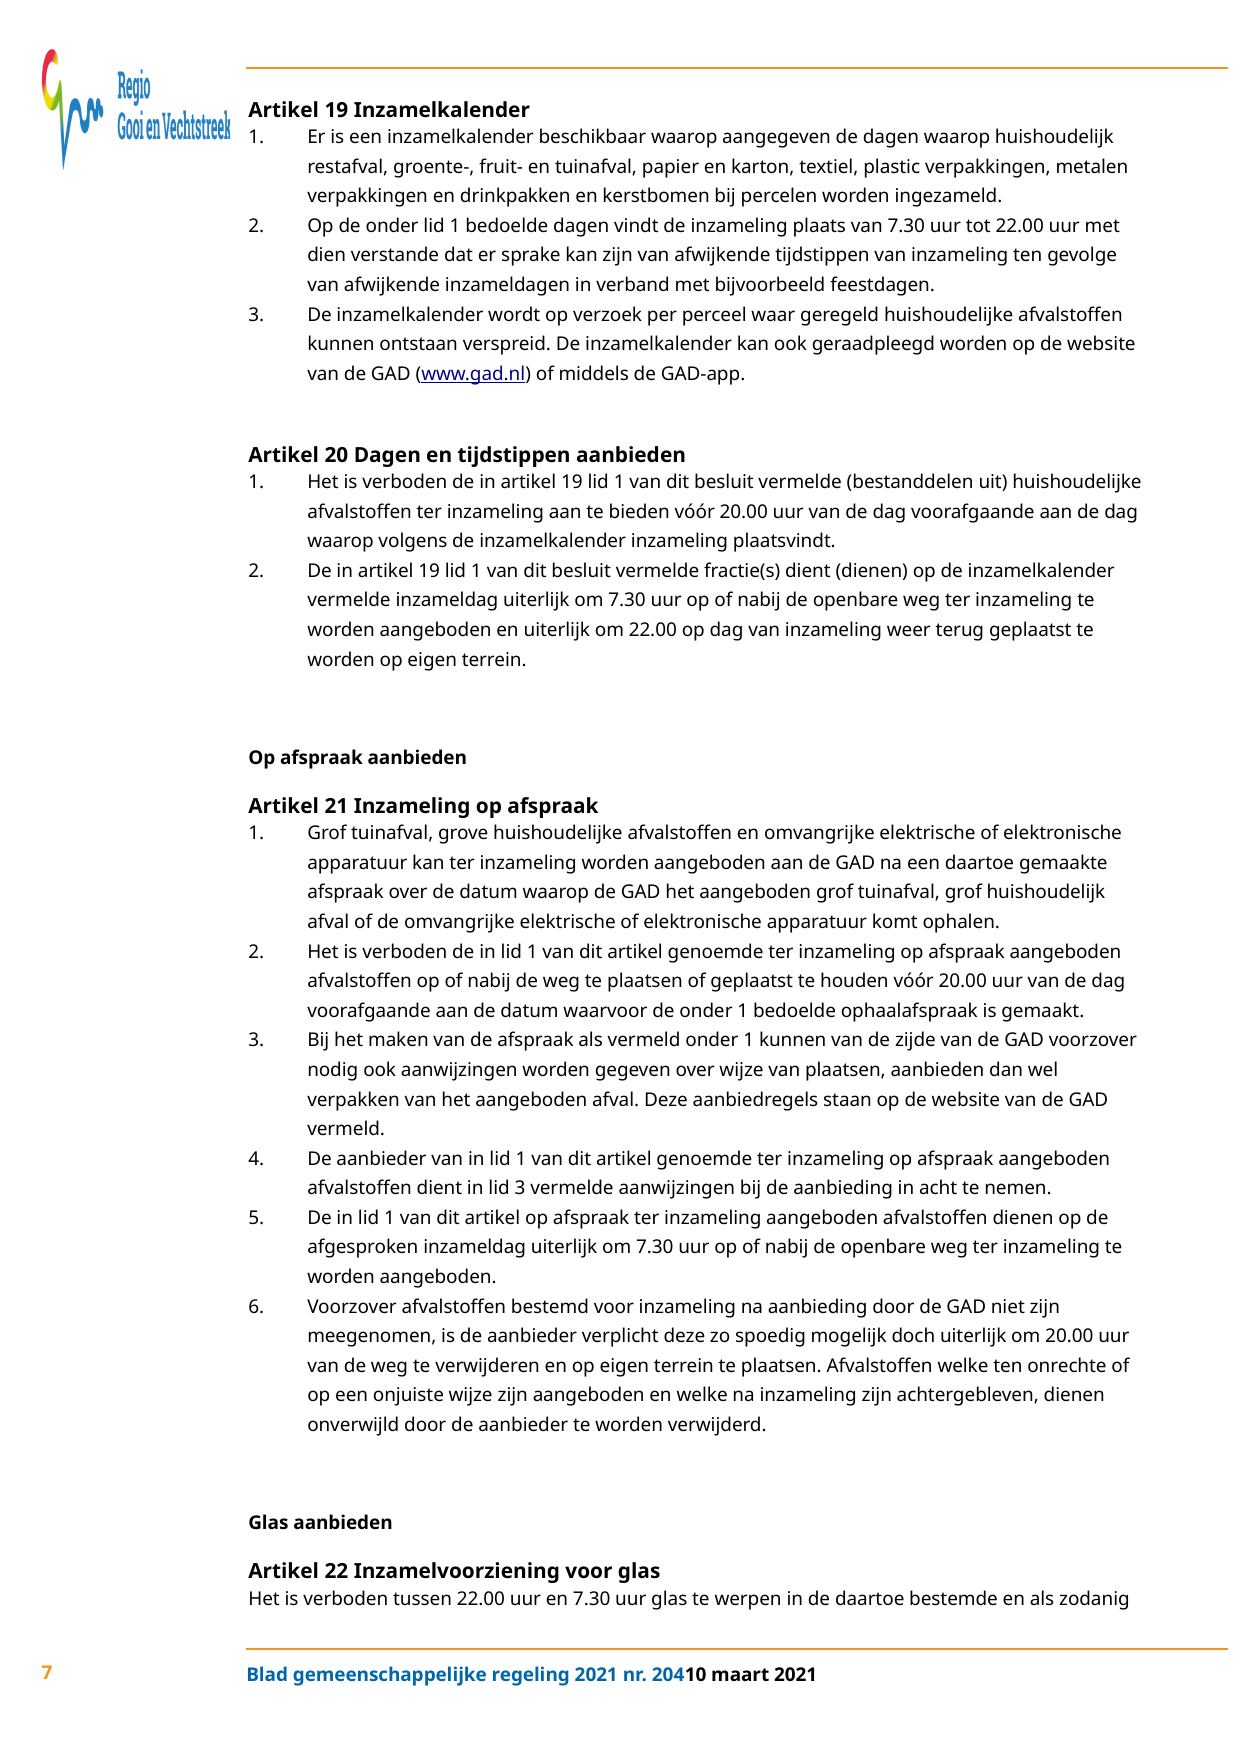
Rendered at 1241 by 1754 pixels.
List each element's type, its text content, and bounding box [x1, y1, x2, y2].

list De in artikel 19 lid 1 van dit besluit vermelde fractie(s) dient (dienen) op de inzamelkalender vermelde inzameldag uiterlijk om 7.30 uur op of nabij de openbare weg ter inzameling te worden aangeboden en uiterlijk om 22.00 op dag van inzameling weer terug geplaatst te worden op eigen terrein. [248, 557, 1152, 672]
picture [41, 47, 231, 172]
list De inzamelkalender wordt op verzoek per perceel waar geregeld huishoudelijke afvalstoffen kunnen ontstaan verspreid. De inzamelkalender kan ook geraadpleegd worden op de website van de GAD (www.gad.nl) of middels de GAD-app. [248, 301, 1152, 386]
text Op afspraak aanbieden [248, 742, 1152, 770]
list Bij het maken van de afspraak als vermeld onder 1 kunnen van de zijde van de GAD voorzover nodig ook aanwijzingen worden gegeven over wijze van plaatsen, aanbieden dan wel verpakken van het aangeboden afval. Deze aanbiedregels staan op de website van de GAD vermeld. [248, 1027, 1152, 1141]
text Artikel 22 Inzamelvoorziening voor glas [248, 1557, 1152, 1585]
text Artikel 19 Inzamelkalender [248, 95, 1152, 123]
list Het is verboden de in lid 1 van dit artikel genoemde ter inzameling op afspraak aangeboden afvalstoffen op of nabij de weg te plaatsen of geplaatst te houden vóór 20.00 uur van de dag voorafgaande aan de datum waarvoor de onder 1 bedoelde ophaalafspraak is gemaakt. [248, 938, 1152, 1023]
list De in lid 1 van dit artikel op afspraak ter inzameling aangeboden afvalstoffen dienen op de afgesproken inzameldag uiterlijk om 7.30 uur op of nabij de openbare weg ter inzameling te worden aangeboden. [248, 1204, 1152, 1289]
list Het is verboden de in artikel 19 lid 1 van dit besluit vermelde (bestanddelen uit) huishoudelijke afvalstoffen ter inzameling aan te bieden vóór 20.00 uur van de dag voorafgaande aan de dag waarop volgens de inzamelkalender inzameling plaatsvindt. [248, 468, 1152, 553]
list Voorzover afvalstoffen bestemd voor inzameling na aanbieding door de GAD niet zijn meegenomen, is de aanbieder verplicht deze zo spoedig mogelijk doch uiterlijk om 20.00 uur van de weg te verwijderen en op eigen terrein te plaatsen. Afvalstoffen welke ten onrechte of op een onjuiste wijze zijn aangeboden en welke na inzameling zijn achtergebleven, dienen onverwijld door de aanbieder te worden verwijderd. [248, 1293, 1152, 1437]
text Het is verboden tussen 22.00 uur en 7.30 uur glas te werpen in de daartoe bestemde en als zodanig [248, 1585, 1152, 1611]
text Glas aanbieden [248, 1507, 1152, 1536]
list De aanbieder van in lid 1 van dit artikel genoemde ter inzameling op afspraak aangeboden afvalstoffen dient in lid 3 vermelde aanwijzingen bij de aanbieding in acht te nemen. [248, 1145, 1152, 1200]
text Artikel 20 Dagen en tijdstippen aanbieden [248, 440, 1152, 468]
list Op de onder lid 1 bedoelde dagen vindt de inzameling plaats van 7.30 uur tot 22.00 uur met dien verstande dat er sprake kan zijn van afwijkende tijdstippen van inzameling ten gevolge van afwijkende inzameldagen in verband met bijvoorbeeld feestdagen. [248, 212, 1152, 297]
list Er is een inzamelkalender beschikbaar waarop aangegeven de dagen waarop huishoudelijk restafval, groente-, fruit- en tuinafval, papier en karton, textiel, plastic verpakkingen, metalen verpakkingen en drinkpakken en kerstbomen bij percelen worden ingezameld. [248, 123, 1152, 208]
text Artikel 21 Inzameling op afspraak [248, 791, 1152, 819]
list Grof tuinafval, grove huishoudelijke afvalstoffen en omvangrijke elektrische of elektronische apparatuur kan ter inzameling worden aangeboden aan de GAD na een daartoe gemaakte afspraak over de datum waarop de GAD het aangeboden grof tuinafval, grof huishoudelijk afval of de omvangrijke elektrische of elektronische apparatuur komt ophalen. [248, 819, 1152, 934]
